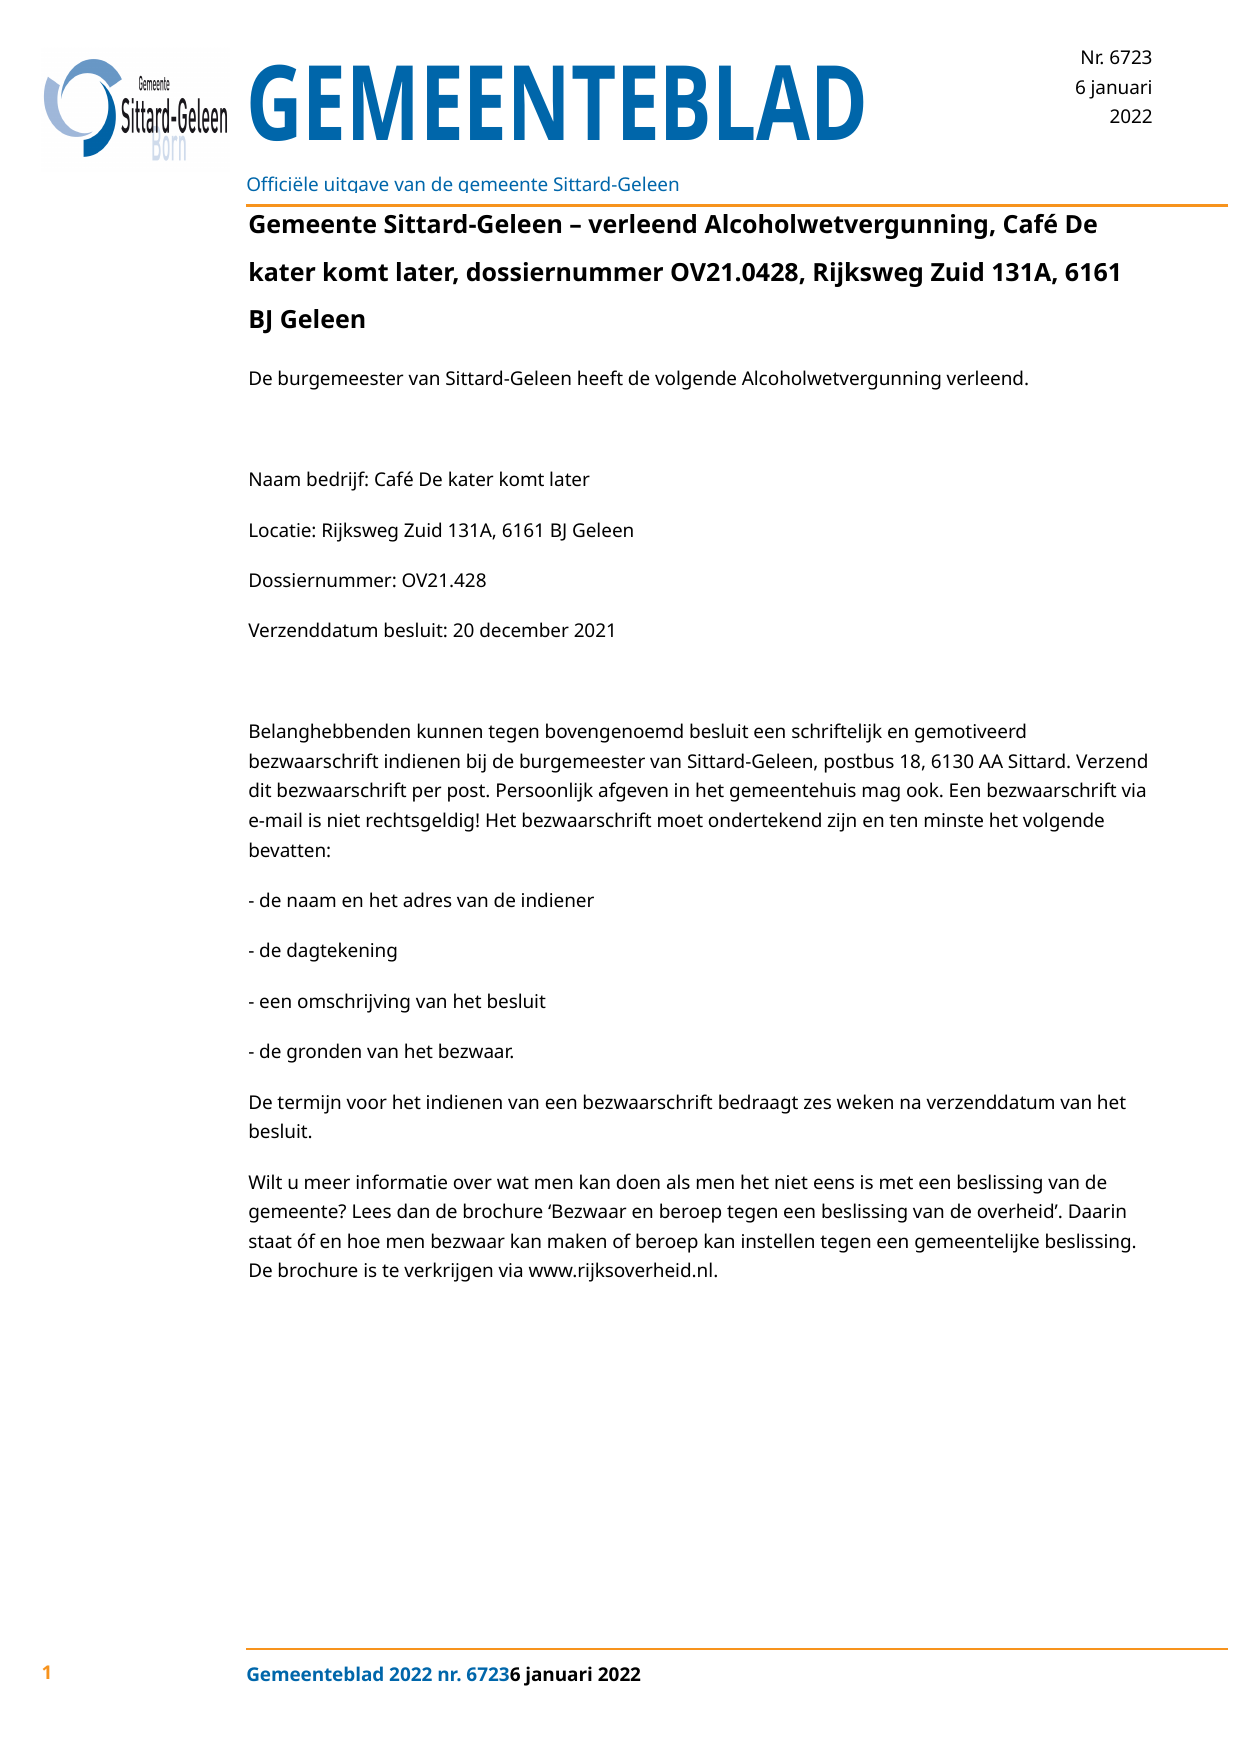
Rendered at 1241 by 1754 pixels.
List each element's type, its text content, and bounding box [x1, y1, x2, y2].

text - een omschrijving van het besluit [248, 988, 1152, 1014]
text - de gronden van het bezwaar. [248, 1038, 1152, 1064]
text Naam bedrijf: Café De kater komt later [248, 466, 1152, 492]
picture [41, 47, 231, 172]
text Wilt u meer informatie over wat men kan doen als men het niet eens is met een beslissing van de gemeente? Lees dan de brochure ‘Bezwaar en beroep tegen een beslissing van de overheid’. Daarin staat óf en hoe men bezwaar kan maken of beroep kan instellen tegen een gemeentelijke beslissing. De brochure is te verkrijgen via www.rijksoverheid.nl. [248, 1169, 1152, 1283]
text Belanghebbenden kunnen tegen bovengenoemd besluit een schriftelijk en gemotiveerd bezwaarschrift indienen bij de burgemeester van Sittard-Geleen, postbus 18, 6130 AA Sittard. Verzend dit bezwaarschrift per post. Persoonlijk afgeven in het gemeentehuis mag ook. Een bezwaarschrift via e-mail is niet rechtsgeldig! Het bezwaarschrift moet ondertekend zijn en ten minste het volgende bevatten: [248, 718, 1152, 862]
text Locatie: Rijksweg Zuid 131A, 6161 BJ Geleen [248, 517, 1152, 542]
text Verzenddatum besluit: 20 december 2021 [248, 618, 1152, 643]
text - de dagtekening [248, 938, 1152, 963]
text De termijn voor het indienen van een bezwaarschrift bedraagt zes weken na verzenddatum van het besluit. [248, 1089, 1152, 1144]
text Gemeente Sittard-Geleen – verleend Alcoholwetvergunning, Café De kater komt later, dossiernummer OV21.0428, Rijksweg Zuid 131A, 6161 BJ Geleen [248, 207, 1152, 336]
text Dossiernummer: OV21.428 [248, 567, 1152, 593]
text De burgemeester van Sittard-Geleen heeft de volgende Alcoholwetvergunning verleend. [248, 366, 1152, 391]
text - de naam en het adres van de indiener [248, 887, 1152, 913]
